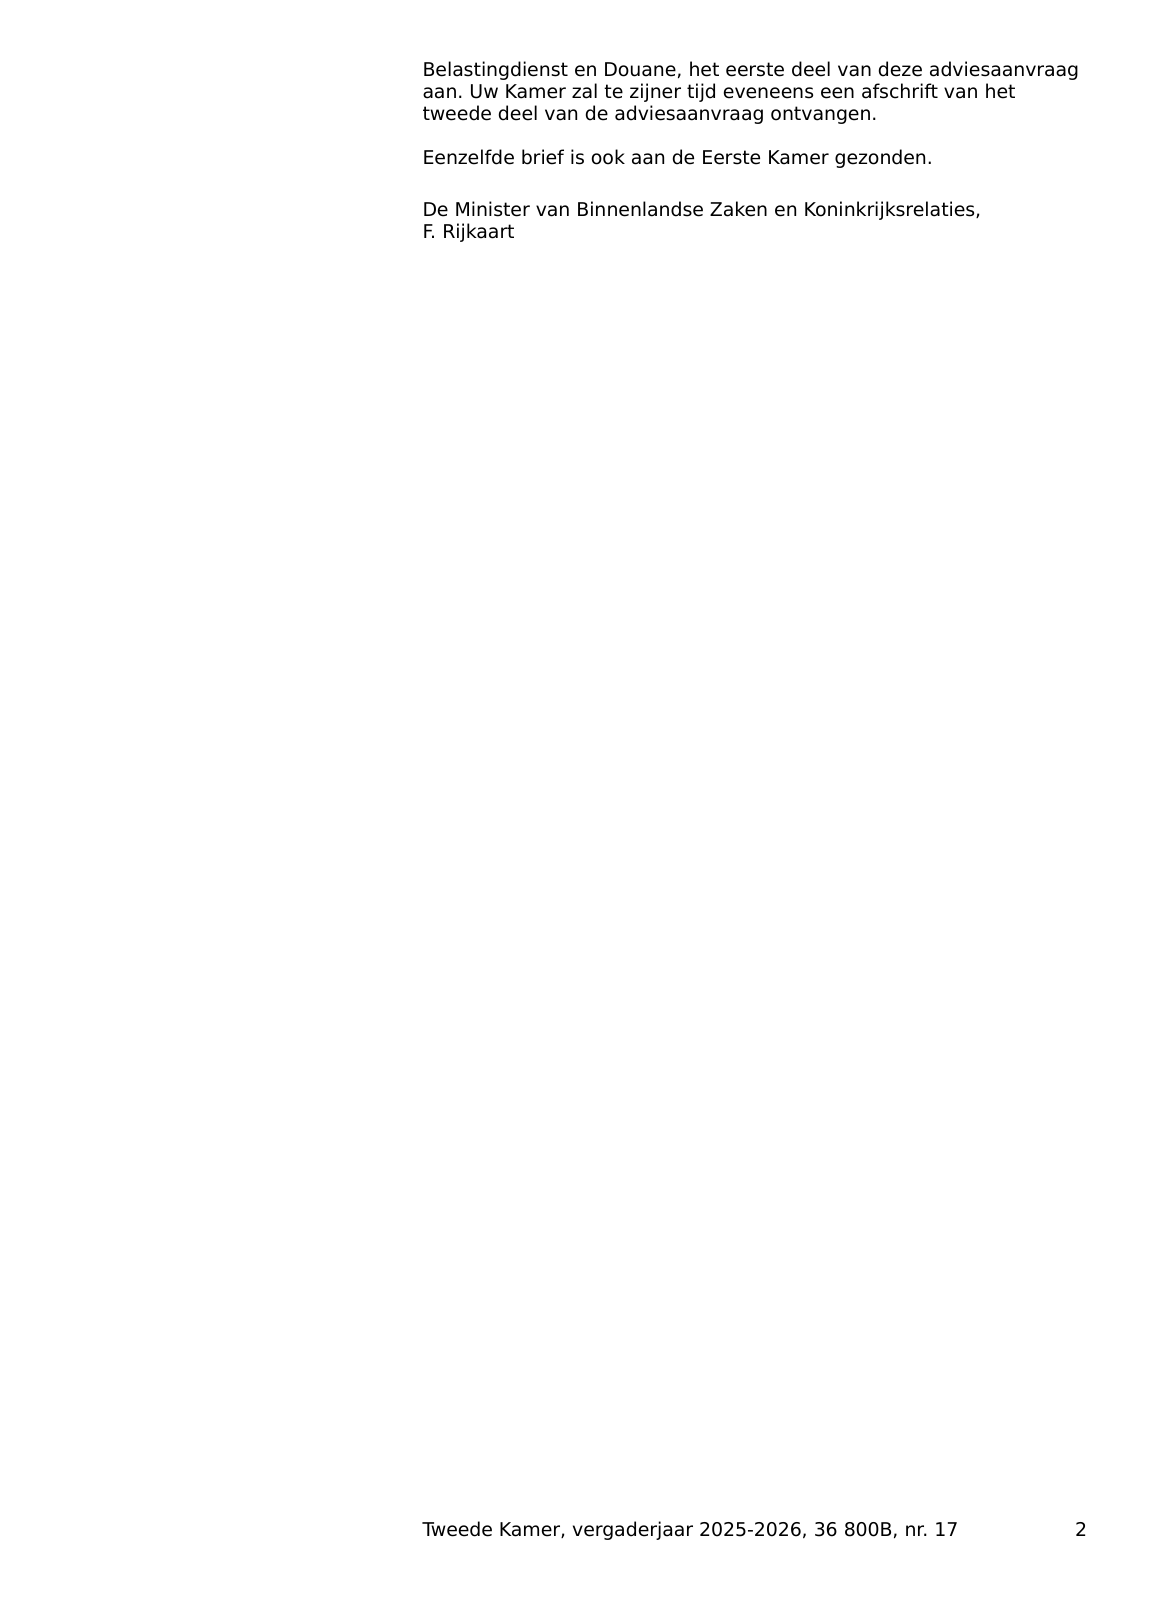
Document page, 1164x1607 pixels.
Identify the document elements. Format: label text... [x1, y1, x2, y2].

text De Minister van Binnenlandse Zaken en Koninkrijksrelaties, F. Rijkaart [422, 199, 1087, 243]
text Eenzelfde brief is ook aan de Eerste Kamer gezonden. [422, 147, 1087, 169]
text Belastingdienst en Douane, het eerste deel van deze adviesaanvraag aan. Uw Kamer zal te zijner tijd eveneens een afschrift van het tweede deel van de adviesaanvraag ontvangen. [422, 59, 1087, 125]
